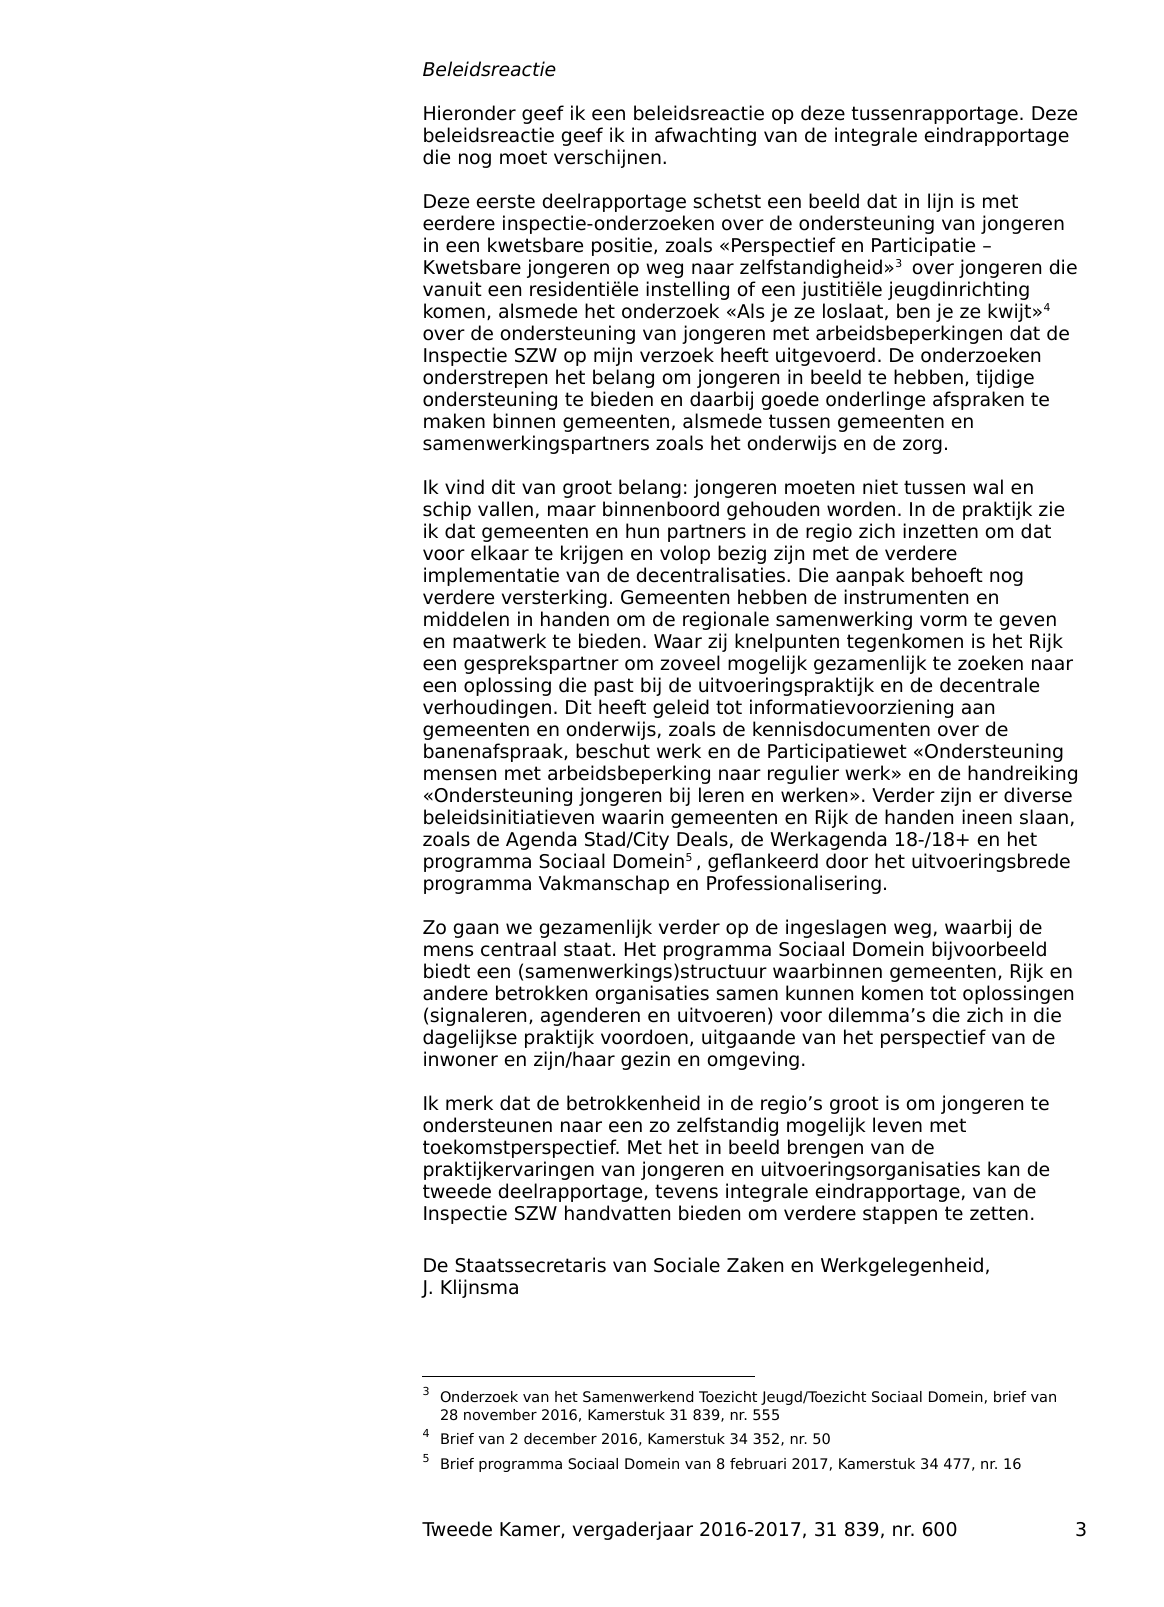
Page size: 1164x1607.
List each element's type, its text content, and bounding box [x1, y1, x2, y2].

text Hieronder geef ik een beleidsreactie op deze tussenrapportage. Deze beleidsreactie geef ik in afwachting van de integrale eindrapportage die nog moet verschijnen. [422, 103, 1087, 169]
text Onderzoek van het Samenwerkend Toezicht Jeugd/Toezicht Sociaal Domein, brief van 28 november 2016, Kamerstuk 31 839, nr. 555 [422, 1385, 1087, 1424]
text Deze eerste deelrapportage schetst een beeld dat in lijn is met eerdere inspectie-onderzoeken over de ondersteuning van jongeren in een kwetsbare positie, zoals «Perspectief en Participatie – Kwetsbare jongeren op weg naar zelfstandigheid» over jongeren die vanuit een residentiële instelling of een justitiële jeugdinrichting komen, alsmede het onderzoek «Als je ze loslaat, ben je ze kwijt» over de ondersteuning van jongeren met arbeidsbeperkingen dat de Inspectie SZW op mijn verzoek heeft uitgevoerd. De onderzoeken onderstrepen het belang om jongeren in beeld te hebben, tijdige ondersteuning te bieden en daarbij goede onderlinge afspraken te maken binnen gemeenten, alsmede tussen gemeenten en samenwerkingspartners zoals het onderwijs en de zorg. [422, 191, 1087, 455]
text Ik vind dit van groot belang: jongeren moeten niet tussen wal en schip vallen, maar binnenboord gehouden worden. In de praktijk zie ik dat gemeenten en hun partners in de regio zich inzetten om dat voor elkaar te krijgen en volop bezig zijn met de verdere implementatie van de decentralisaties. Die aanpak behoeft nog verdere versterking. Gemeenten hebben de instrumenten en middelen in handen om de regionale samenwerking vorm te geven en maatwerk te bieden. Waar zij knelpunten tegenkomen is het Rijk een gesprekspartner om zoveel mogelijk gezamenlijk te zoeken naar een oplossing die past bij de uitvoeringspraktijk en de decentrale verhoudingen. Dit heeft geleid tot informatievoorziening aan gemeenten en onderwijs, zoals de kennisdocumenten over de banenafspraak, beschut werk en de Participatiewet «Ondersteuning mensen met arbeidsbeperking naar regulier werk» en de handreiking «Ondersteuning jongeren bij leren en werken». Verder zijn er diverse beleidsinitiatieven waarin gemeenten en Rijk de handen ineen slaan, zoals de Agenda Stad/City Deals, de Werkagenda 18-/18+ en het programma Sociaal Domein, geflankeerd door het uitvoeringsbrede programma Vakmanschap en Professionalisering. [422, 477, 1087, 895]
text Ik merk dat de betrokkenheid in de regio’s groot is om jongeren te ondersteunen naar een zo zelfstandig mogelijk leven met toekomstperspectief. Met het in beeld brengen van de praktijkervaringen van jongeren en uitvoeringsorganisaties kan de tweede deelrapportage, tevens integrale eindrapportage, van de Inspectie SZW handvatten bieden om verdere stappen te zetten. [422, 1093, 1087, 1225]
text Brief programma Sociaal Domein van 8 februari 2017, Kamerstuk 34 477, nr. 16 [422, 1452, 1087, 1474]
text Zo gaan we gezamenlijk verder op de ingeslagen weg, waarbij de mens centraal staat. Het programma Sociaal Domein bijvoorbeeld biedt een (samenwerkings)structuur waarbinnen gemeenten, Rijk en andere betrokken organisaties samen kunnen komen tot oplossingen (signaleren, agenderen en uitvoeren) voor dilemma’s die zich in die dagelijkse praktijk voordoen, uitgaande van het perspectief van de inwoner en zijn/haar gezin en omgeving. [422, 917, 1087, 1071]
text Brief van 2 december 2016, Kamerstuk 34 352, nr. 50 [422, 1427, 1087, 1449]
text De Staatssecretaris van Sociale Zaken en Werkgelegenheid, J. Klijnsma [422, 1255, 1087, 1299]
subtitle Beleidsreactie [422, 59, 1087, 81]
